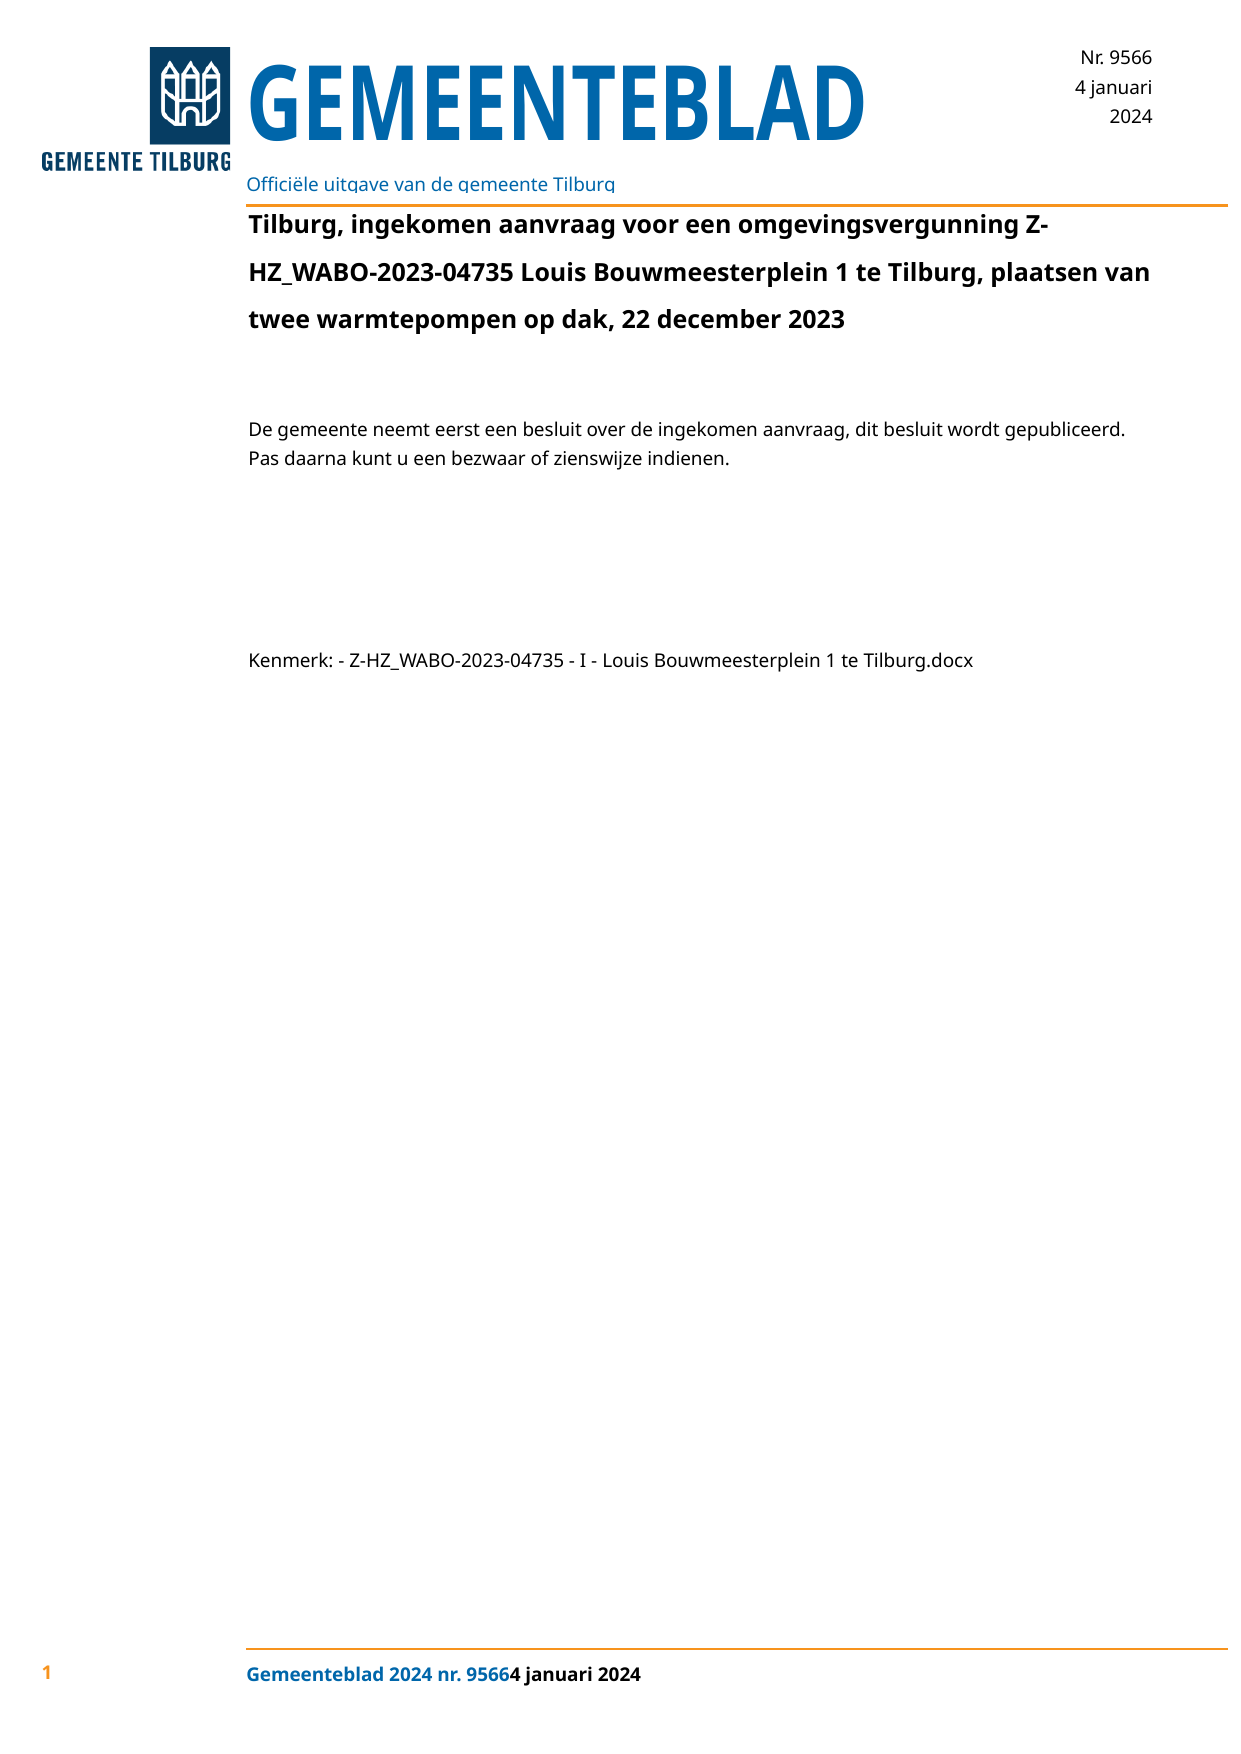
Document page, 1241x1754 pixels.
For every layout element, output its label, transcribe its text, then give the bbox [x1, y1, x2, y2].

picture [41, 47, 231, 172]
text Kenmerk: - Z-HZ_WABO-2023-04735 - I - Louis Bouwmeesterplein 1 te Tilburg.docx [248, 647, 1152, 673]
text De gemeente neemt eerst een besluit over de ingekomen aanvraag, dit besluit wordt gepubliceerd. Pas daarna kunt u een bezwaar of zienswijze indienen. [248, 416, 1152, 471]
text Tilburg, ingekomen aanvraag voor een omgevingsvergunning Z-HZ_WABO-2023-04735 Louis Bouwmeesterplein 1 te Tilburg, plaatsen van twee warmtepompen op dak, 22 december 2023 [248, 207, 1152, 336]
